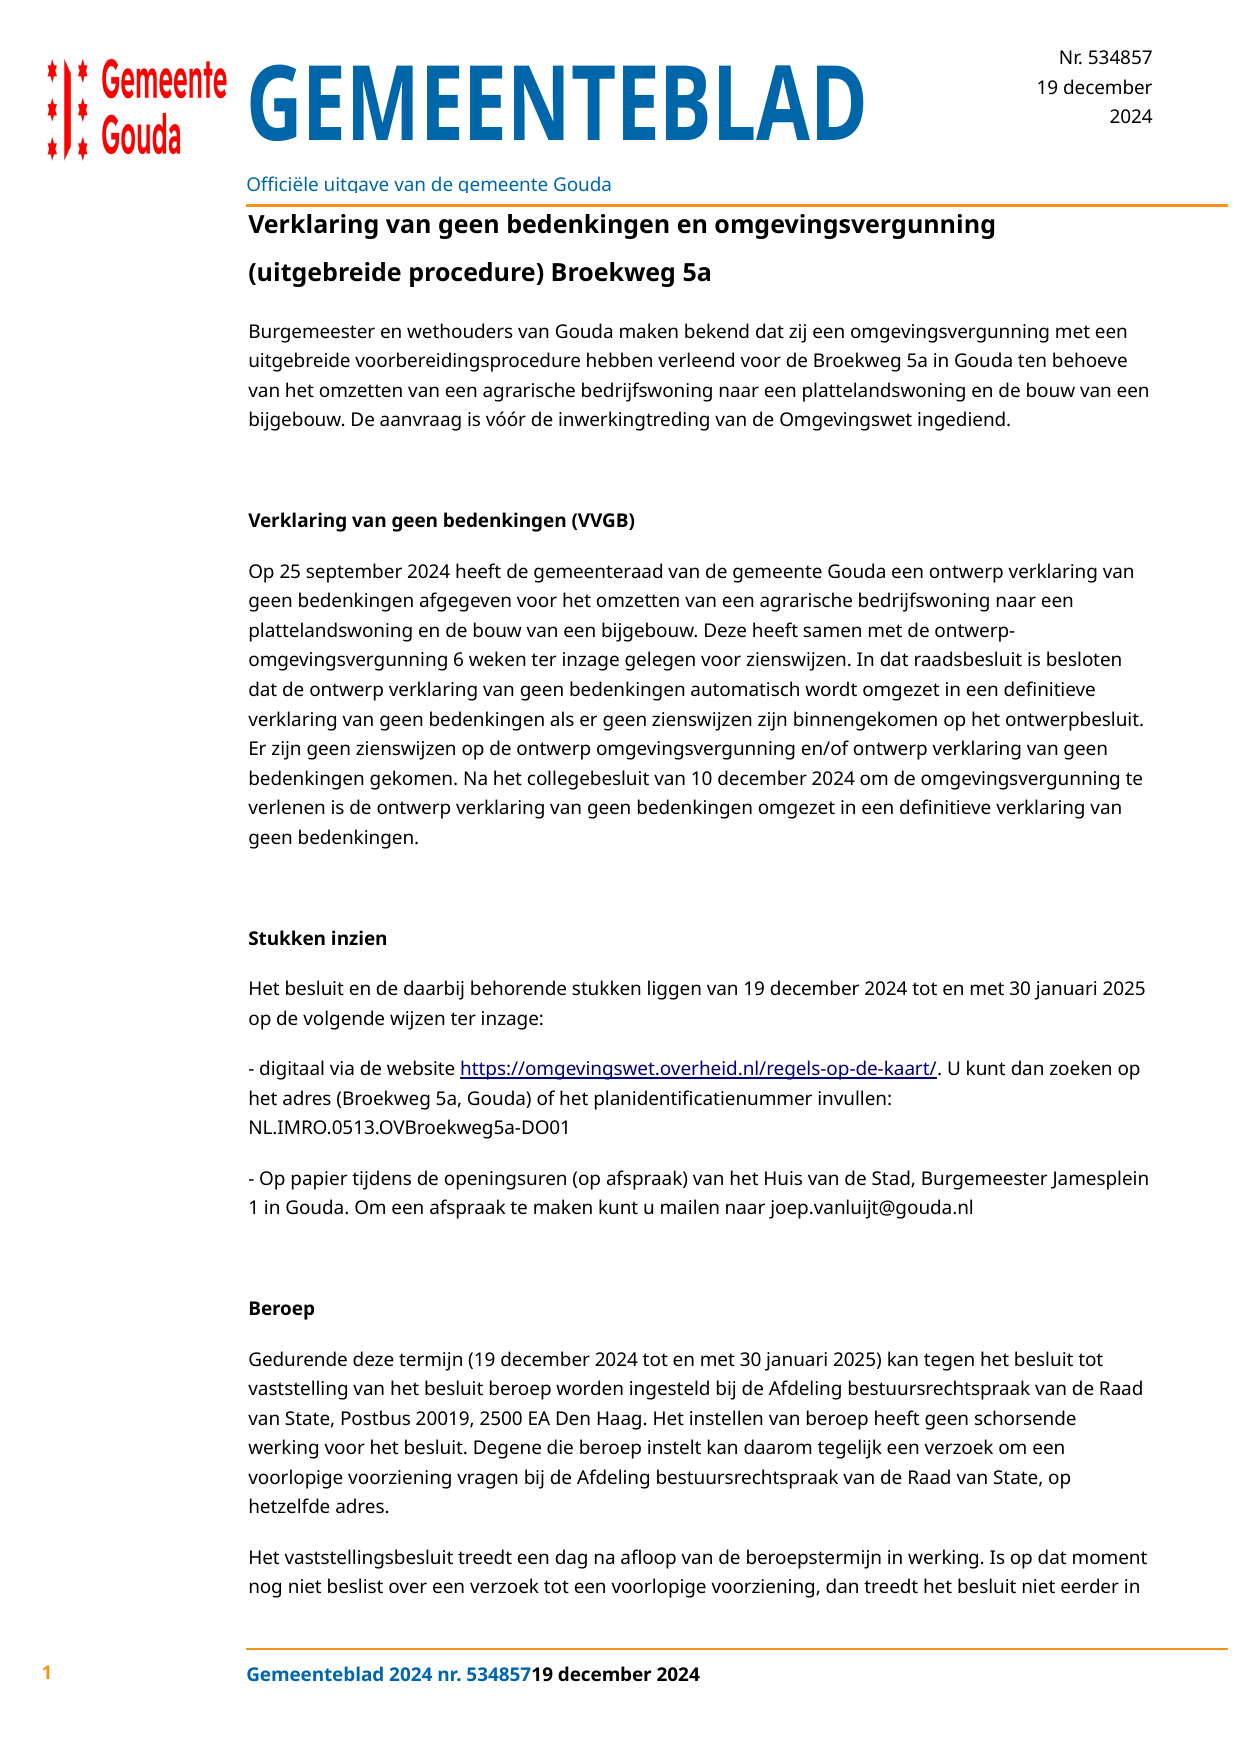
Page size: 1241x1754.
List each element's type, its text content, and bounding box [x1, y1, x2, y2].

text Het besluit en de daarbij behorende stukken liggen van 19 december 2024 tot en met 30 januari 2025 op de volgende wijzen ter inzage: [248, 975, 1152, 1031]
text Verklaring van geen bedenkingen en omgevingsvergunning (uitgebreide procedure) Broekweg 5a [248, 207, 1152, 288]
text Burgemeester en wethouders van Gouda maken bekend dat zij een omgevingsvergunning met een uitgebreide voorbereidingsprocedure hebben verleend voor de Broekweg 5a in Gouda ten behoeve van het omzetten van een agrarische bedrijfswoning naar een plattelandswoning en de bouw van een bijgebouw. De aanvraag is vóór de inwerkingtreding van de Omgevingswet ingediend. [248, 318, 1152, 432]
text Stukken inzien [248, 925, 1152, 951]
text - Op papier tijdens de openingsuren (op afspraak) van het Huis van de Stad, Burgemeester Jamesplein 1 in Gouda. Om een afspraak te maken kunt u mailen naar joep.vanluijt@gouda.nl [248, 1165, 1152, 1220]
text Gedurende deze termijn (19 december 2024 tot en met 30 januari 2025) kan tegen het besluit tot vaststelling van het besluit beroep worden ingesteld bij de Afdeling bestuursrechtspraak van de Raad van State, Postbus 20019, 2500 EA Den Haag. Het instellen van beroep heeft geen schorsende werking voor het besluit. Degene die beroep instelt kan daarom tegelijk een verzoek om een voorlopige voorziening vragen bij de Afdeling bestuursrechtspraak van de Raad van State, op hetzelfde adres. [248, 1346, 1152, 1519]
text - digitaal via de website https://omgevingswet.overheid.nl/regels-op-de-kaart/. U kunt dan zoeken op het adres (Broekweg 5a, Gouda) of het planidentificatienummer invullen: NL.IMRO.0513.OVBroekweg5a-DO01 [248, 1055, 1152, 1140]
picture [41, 47, 231, 172]
text Op 25 september 2024 heeft de gemeenteraad van de gemeente Gouda een ontwerp verklaring van geen bedenkingen afgegeven voor het omzetten van een agrarische bedrijfswoning naar een plattelandswoning en de bouw van een bijgebouw. Deze heeft samen met de ontwerp-omgevingsvergunning 6 weken ter inzage gelegen voor zienswijzen. In dat raadsbesluit is besloten dat de ontwerp verklaring van geen bedenkingen automatisch wordt omgezet in een definitieve verklaring van geen bedenkingen als er geen zienswijzen zijn binnengekomen op het ontwerpbesluit. Er zijn geen zienswijzen op de ontwerp omgevingsvergunning en/of ontwerp verklaring van geen bedenkingen gekomen. Na het collegebesluit van 10 december 2024 om de omgevingsvergunning te verlenen is de ontwerp verklaring van geen bedenkingen omgezet in een definitieve verklaring van geen bedenkingen. [248, 558, 1152, 850]
text Verklaring van geen bedenkingen (VVGB) [248, 507, 1152, 533]
text Het vaststellingsbesluit treedt een dag na afloop van de beroepstermijn in werking. Is op dat moment nog niet beslist over een verzoek tot een voorlopige voorziening, dan treedt het besluit niet eerder in [248, 1544, 1152, 1599]
text Beroep [248, 1295, 1152, 1321]
